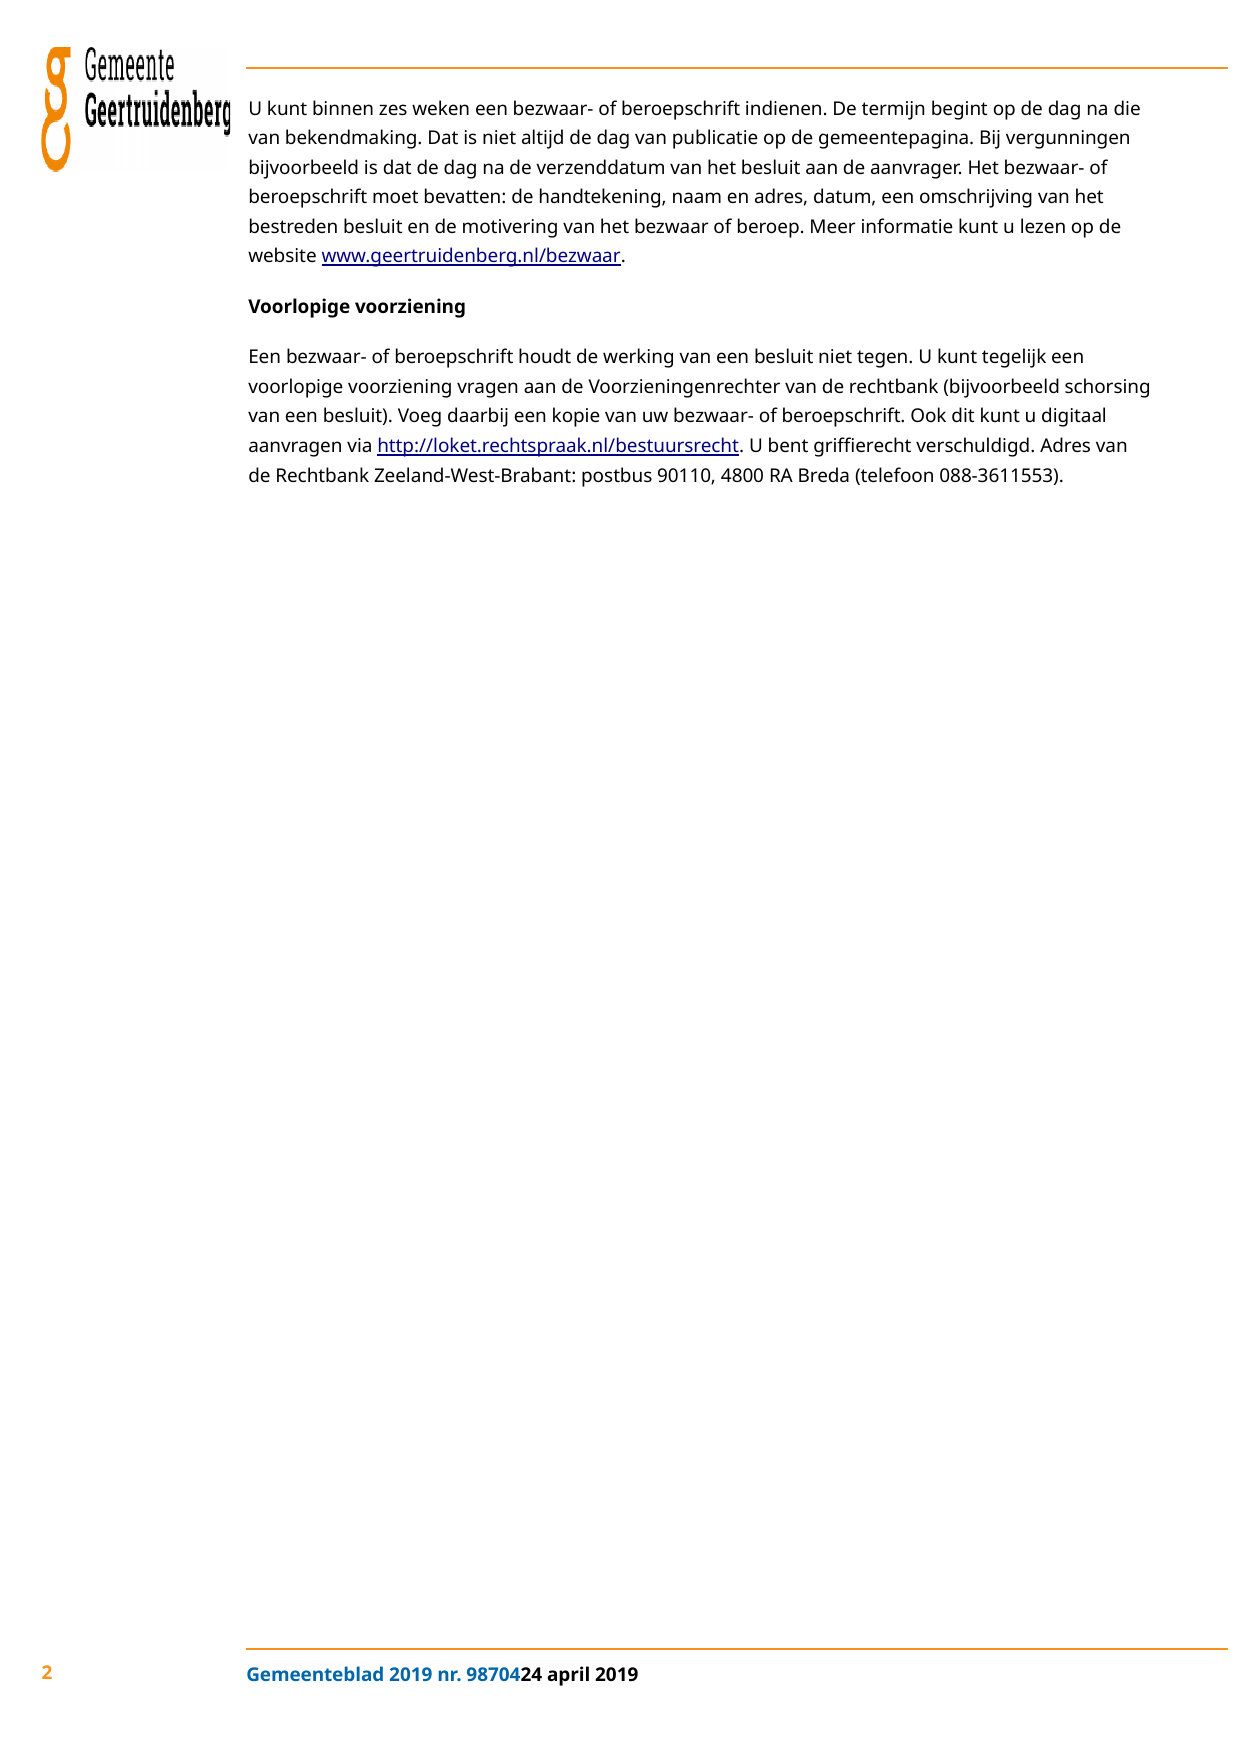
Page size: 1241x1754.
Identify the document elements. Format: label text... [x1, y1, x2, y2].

picture [41, 47, 231, 172]
text Voorlopige voorziening [248, 293, 1152, 319]
text U kunt binnen zes weken een bezwaar- of beroepschrift indienen. De termijn begint op de dag na die van bekendmaking. Dat is niet altijd de dag van publicatie op de gemeentepagina. Bij vergunningen bijvoorbeeld is dat de dag na de verzenddatum van het besluit aan de aanvrager. Het bezwaar- of beroepschrift moet bevatten: de handtekening, naam en adres, datum, een omschrijving van het bestreden besluit en de motivering van het bezwaar of beroep. Meer informatie kunt u lezen op de website www.geertruidenberg.nl/bezwaar. [248, 95, 1152, 268]
text Een bezwaar- of beroepschrift houdt de werking van een besluit niet tegen. U kunt tegelijk een voorlopige voorziening vragen aan de Voorzieningenrechter van de rechtbank (bijvoorbeeld schorsing van een besluit). Voeg daarbij een kopie van uw bezwaar- of beroepschrift. Ook dit kunt u digitaal aanvragen via http://loket.rechtspraak.nl/bestuursrecht. U bent griffierecht verschuldigd. Adres van de Rechtbank Zeeland-West-Brabant: postbus 90110, 4800 RA Breda (telefoon 088-3611553). [248, 343, 1152, 488]
